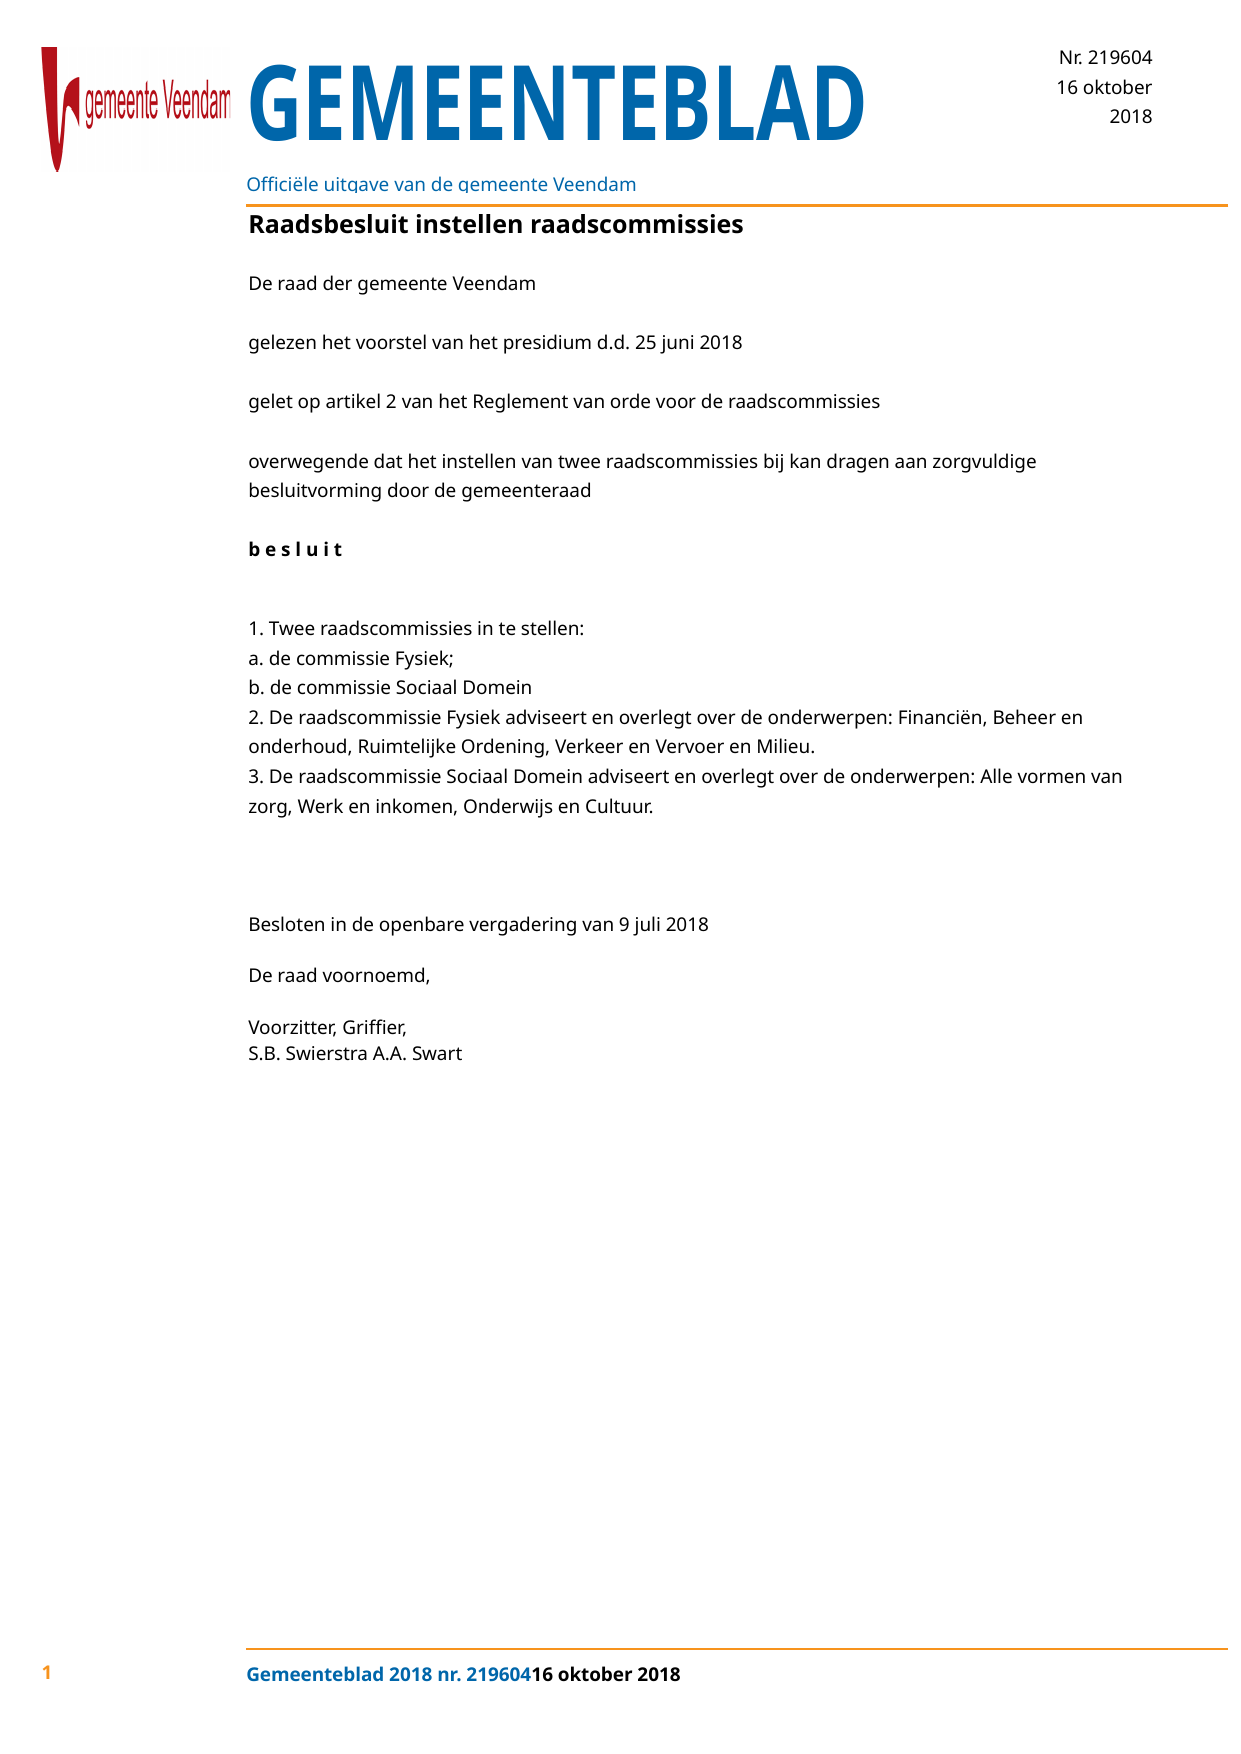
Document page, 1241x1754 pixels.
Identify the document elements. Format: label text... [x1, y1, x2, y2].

text Raadsbesluit instellen raadscommissies [248, 207, 1152, 241]
text 2. De raadscommissie Fysiek adviseert en overlegt over de onderwerpen: Financiën, Beheer en onderhoud, Ruimtelijke Ordening, Verkeer en Vervoer en Milieu. [248, 704, 1152, 759]
text b. de commissie Sociaal Domein [248, 674, 1152, 700]
text S.B. Swierstra A.A. Swart [248, 1040, 1152, 1066]
text 3. De raadscommissie Sociaal Domein adviseert en overlegt over de onderwerpen: Alle vormen van zorg, Werk en inkomen, Onderwijs en Cultuur. [248, 763, 1152, 819]
text De raad der gemeente Veendam [248, 270, 1152, 296]
text gelezen het voorstel van het presidium d.d. 25 juni 2018 [248, 329, 1152, 355]
text Voorzitter, Griffier, [248, 1014, 1152, 1040]
text gelet op artikel 2 van het Reglement van orde voor de raadscommissies [248, 389, 1152, 414]
text b e s l u i t [248, 537, 1152, 562]
picture [41, 47, 231, 172]
text De raad voornoemd, [248, 963, 1152, 988]
text overwegende dat het instellen van twee raadscommissies bij kan dragen aan zorgvuldige besluitvorming door de gemeenteraad [248, 448, 1152, 503]
text a. de commissie Fysiek; [248, 645, 1152, 671]
text Besloten in de openbare vergadering van 9 juli 2018 [248, 911, 1152, 937]
text 1. Twee raadscommissies in te stellen: [248, 615, 1152, 641]
